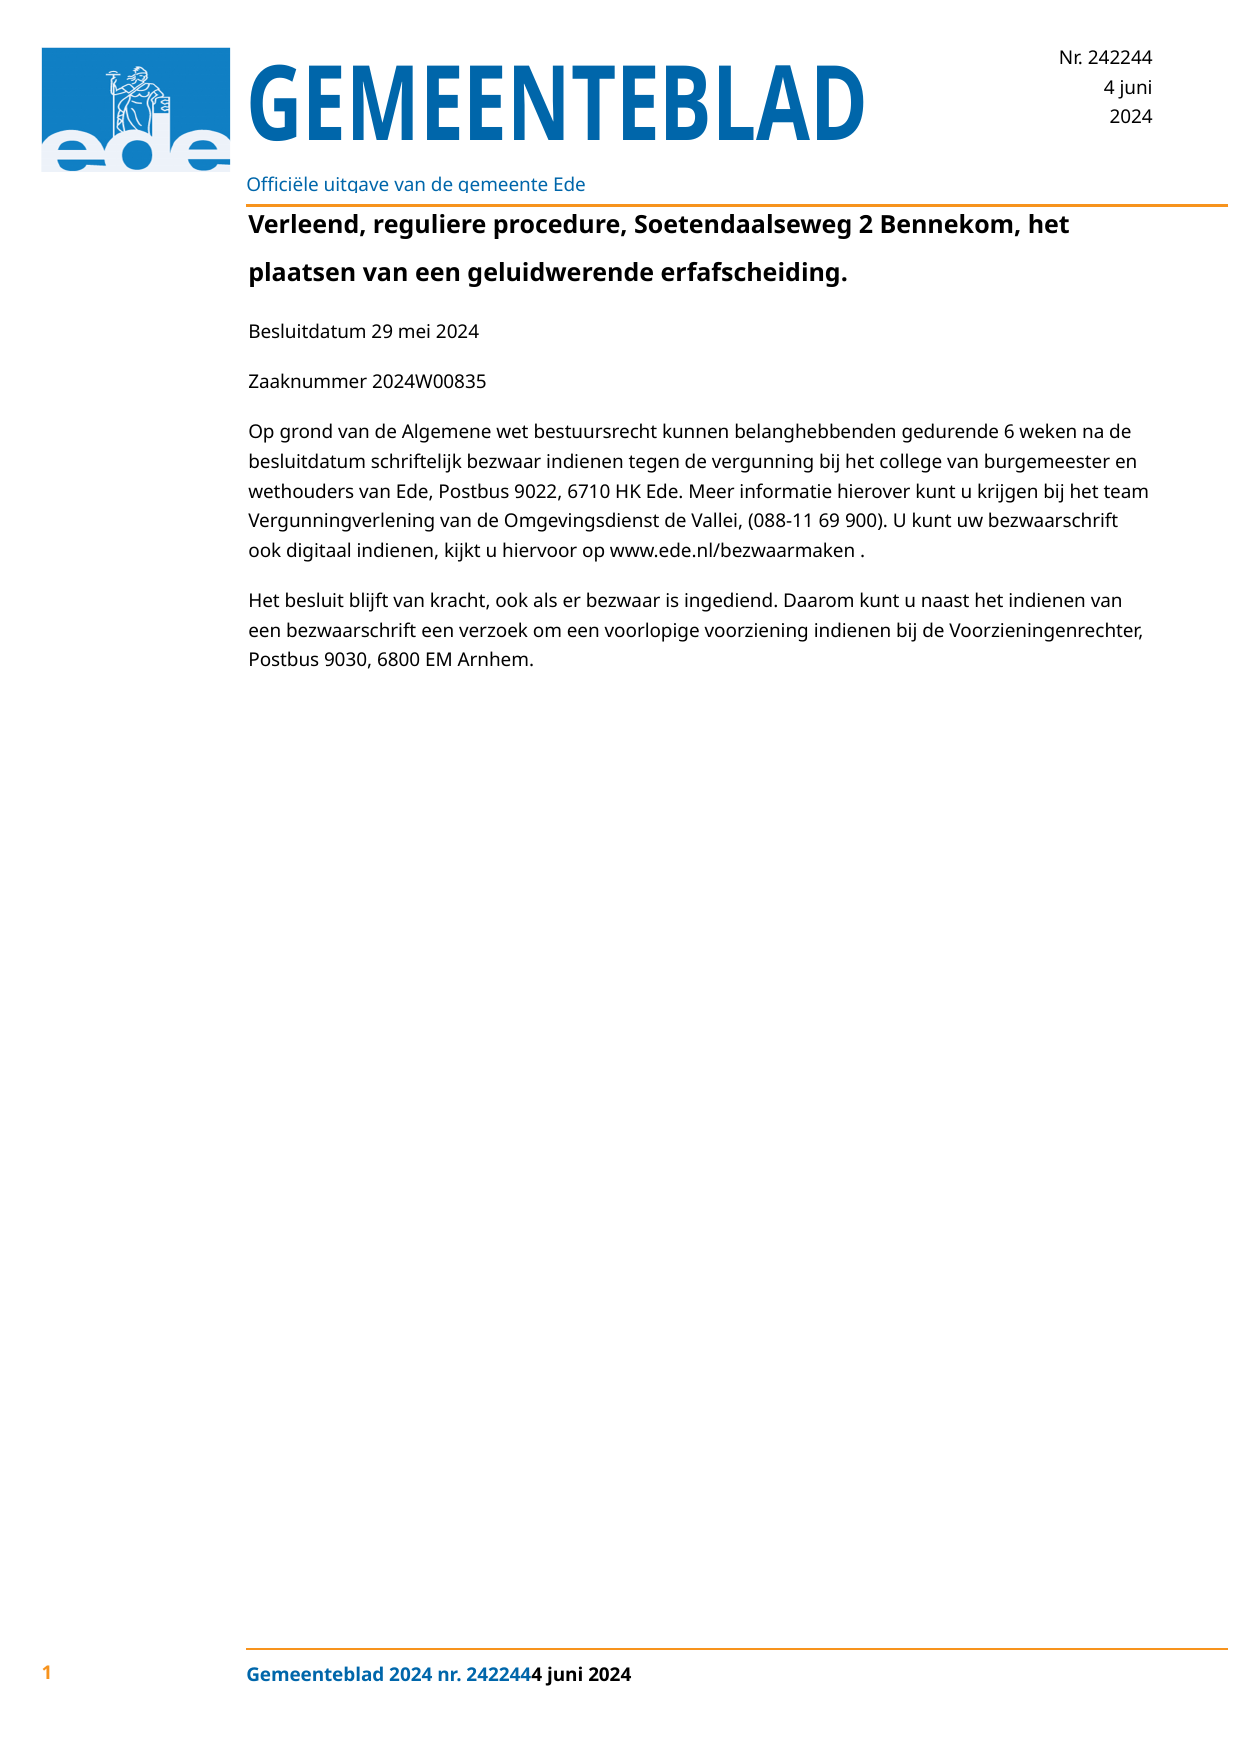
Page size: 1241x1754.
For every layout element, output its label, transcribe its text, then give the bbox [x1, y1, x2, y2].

picture [41, 47, 231, 172]
text Het besluit blijft van kracht, ook als er bezwaar is ingediend. Daarom kunt u naast het indienen van een bezwaarschrift een verzoek om een voorlopige voorziening indienen bij de Voorzieningenrechter, Postbus 9030, 6800 EM Arnhem. [248, 587, 1152, 672]
text Op grond van de Algemene wet bestuursrecht kunnen belanghebbenden gedurende 6 weken na de besluitdatum schriftelijk bezwaar indienen tegen de vergunning bij het college van burgemeester en wethouders van Ede, Postbus 9022, 6710 HK Ede. Meer informatie hierover kunt u krijgen bij het team Vergunningverlening van de Omgevingsdienst de Vallei, (088-11 69 900). U kunt uw bezwaarschrift ook digitaal indienen, kijkt u hiervoor op www.ede.nl/bezwaarmaken . [248, 419, 1152, 563]
text Verleend, reguliere procedure, Soetendaalseweg 2 Bennekom, het plaatsen van een geluidwerende erfafscheiding. [248, 207, 1152, 288]
text Zaaknummer 2024W00835 [248, 368, 1152, 394]
text Besluitdatum 29 mei 2024 [248, 318, 1152, 344]
